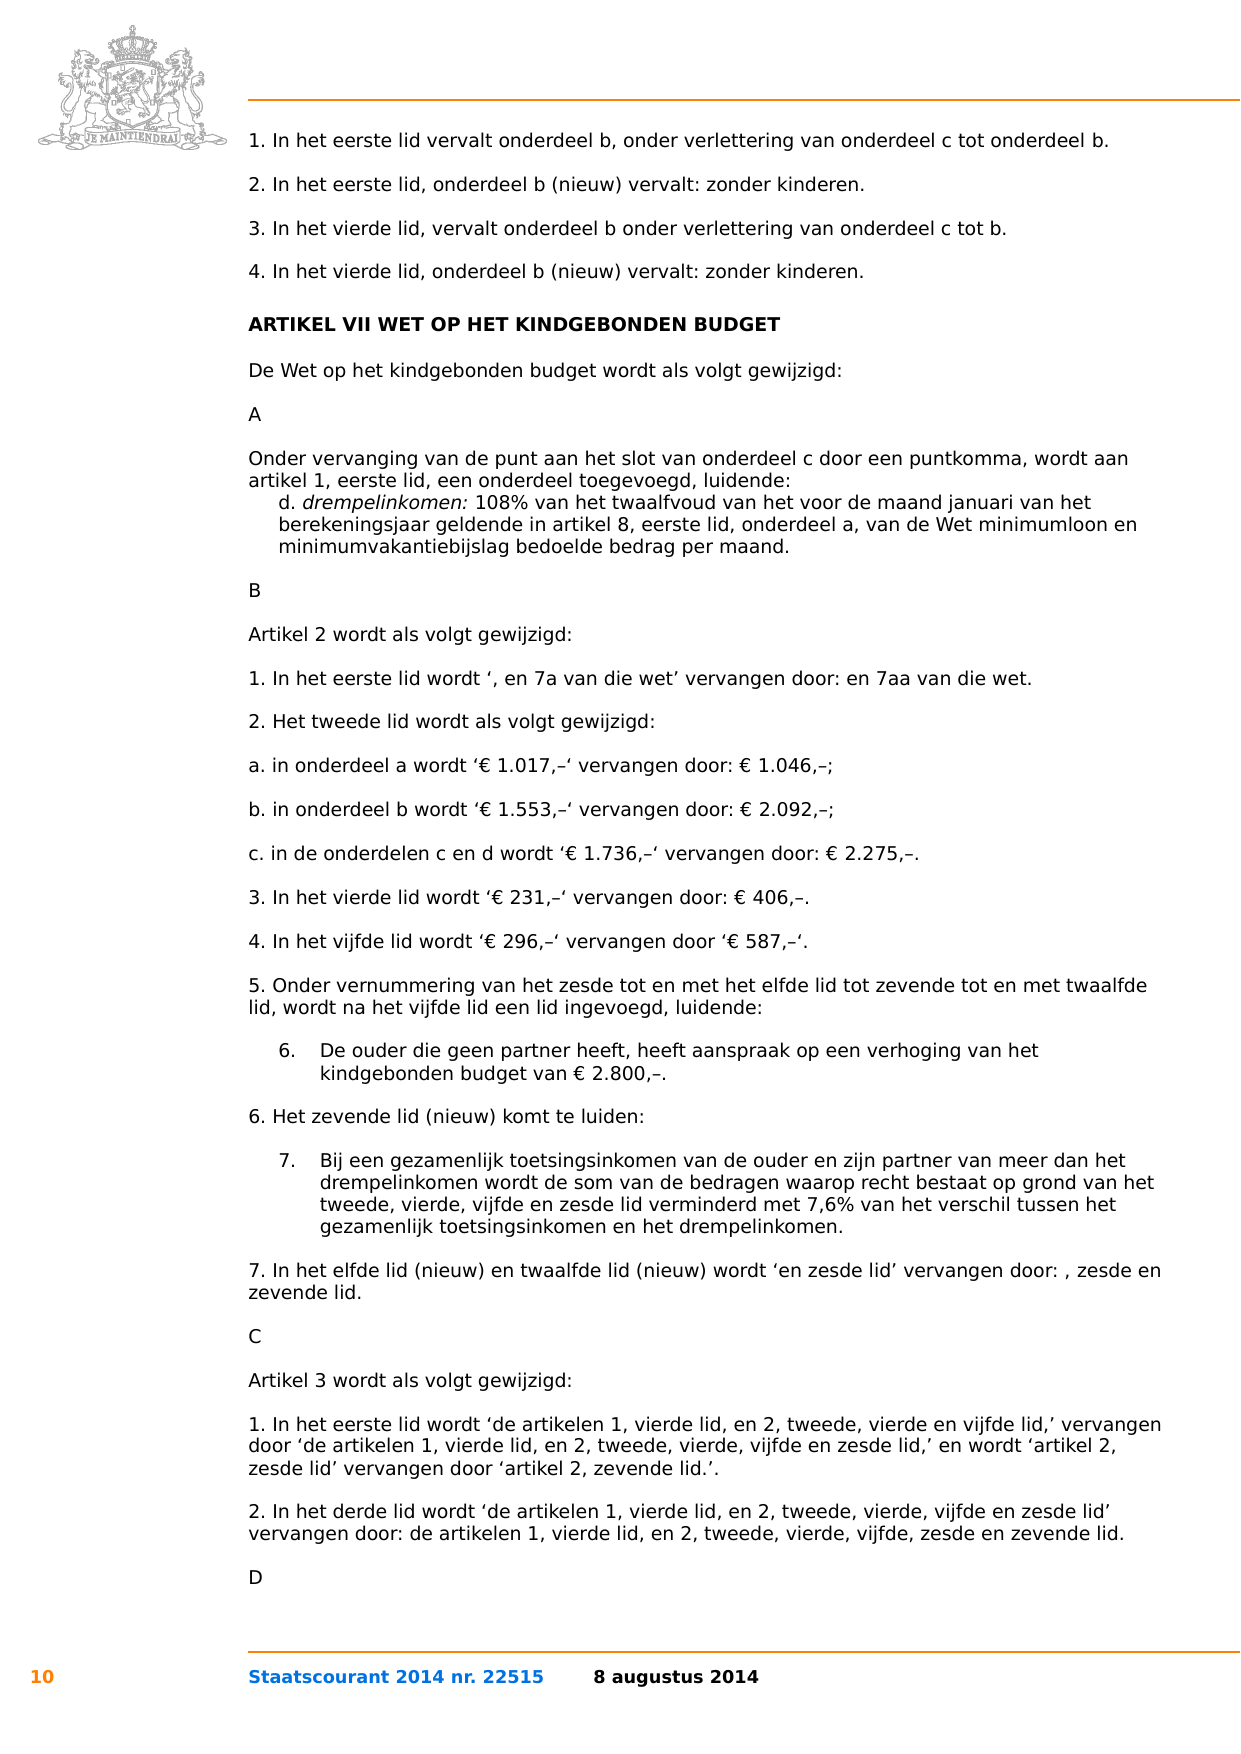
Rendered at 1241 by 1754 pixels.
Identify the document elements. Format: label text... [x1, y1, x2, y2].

text 1. In het eerste lid wordt ‘, en 7a van die wet’ vervangen door: en 7aa van die wet. [248, 668, 1163, 689]
text 6. Het zevende lid (nieuw) komt te luiden: [248, 1106, 1163, 1128]
text Onder vervanging van de punt aan het slot van onderdeel c door een puntkomma, wordt aan artikel 1, eerste lid, een onderdeel toegevoegd, luidende: [248, 448, 1163, 492]
text d. drempelinkomen: 108% van het twaalfvoud van het voor de maand januari van het berekeningsjaar geldende in artikel 8, eerste lid, onderdeel a, van de Wet minimumloon en minimumvakantiebijslag bedoelde bedrag per maand. [278, 492, 1163, 558]
text 2. Het tweede lid wordt als volgt gewijzigd: [248, 711, 1163, 733]
text 2. In het derde lid wordt ‘de artikelen 1, vierde lid, en 2, tweede, vierde, vijfde en zesde lid’ vervangen door: de artikelen 1, vierde lid, en 2, tweede, vierde, vijfde, zesde en zevende lid. [248, 1501, 1163, 1545]
text C [248, 1326, 1163, 1348]
text 5. Onder vernummering van het zesde tot en met het elfde lid tot zevende tot en met twaalfde lid, wordt na het vijfde lid een lid ingevoegd, luidende: [248, 974, 1163, 1018]
text 4. In het vierde lid, onderdeel b (nieuw) vervalt: zonder kinderen. [248, 261, 1163, 283]
text B [248, 580, 1163, 602]
text 4. In het vijfde lid wordt ‘€ 296,–‘ vervangen door ‘€ 587,–‘. [248, 931, 1163, 953]
text 3. In het vierde lid, vervalt onderdeel b onder verlettering van onderdeel c tot b. [248, 218, 1163, 239]
text D [248, 1567, 1163, 1589]
text b. in onderdeel b wordt ‘€ 1.553,–‘ vervangen door: € 2.092,–; [248, 799, 1163, 821]
text Artikel 2 wordt als volgt gewijzigd: [248, 624, 1163, 646]
picture [38, 25, 227, 150]
text 7. In het elfde lid (nieuw) en twaalfde lid (nieuw) wordt ‘en zesde lid’ vervangen door: , zesde en zevende lid. [248, 1260, 1163, 1304]
text c. in de onderdelen c en d wordt ‘€ 1.736,–‘ vervangen door: € 2.275,–. [248, 843, 1163, 865]
text 1. In het eerste lid vervalt onderdeel b, onder verlettering van onderdeel c tot onderdeel b. [248, 130, 1163, 152]
text 3. In het vierde lid wordt ‘€ 231,–‘ vervangen door: € 406,–. [248, 887, 1163, 909]
text A [248, 404, 1163, 426]
text 1. In het eerste lid wordt ‘de artikelen 1, vierde lid, en 2, tweede, vierde en vijfde lid,’ vervangen door ‘de artikelen 1, vierde lid, en 2, tweede, vierde, vijfde en zesde lid,’ en wordt ‘artikel 2, zesde lid’ vervangen door ‘artikel 2, zevende lid.’. [248, 1413, 1163, 1479]
text 7. Bij een gezamenlijk toetsingsinkomen van de ouder en zijn partner van meer dan het drempelinkomen wordt de som van de bedragen waarop recht bestaat op grond van het tweede, vierde, vijfde en zesde lid verminderd met 7,6% van het verschil tussen het gezamenlijk toetsingsinkomen en het drempelinkomen. [278, 1150, 1163, 1238]
subtitle ARTIKEL VII WET OP HET KINDGEBONDEN BUDGET [248, 313, 1163, 335]
text Artikel 3 wordt als volgt gewijzigd: [248, 1369, 1163, 1392]
text 6. De ouder die geen partner heeft, heeft aanspraak op een verhoging van het kindgebonden budget van € 2.800,–. [278, 1040, 1163, 1084]
text 2. In het eerste lid, onderdeel b (nieuw) vervalt: zonder kinderen. [248, 174, 1163, 196]
text a. in onderdeel a wordt ‘€ 1.017,–‘ vervangen door: € 1.046,–; [248, 755, 1163, 777]
text De Wet op het kindgebonden budget wordt als volgt gewijzigd: [248, 360, 1163, 382]
